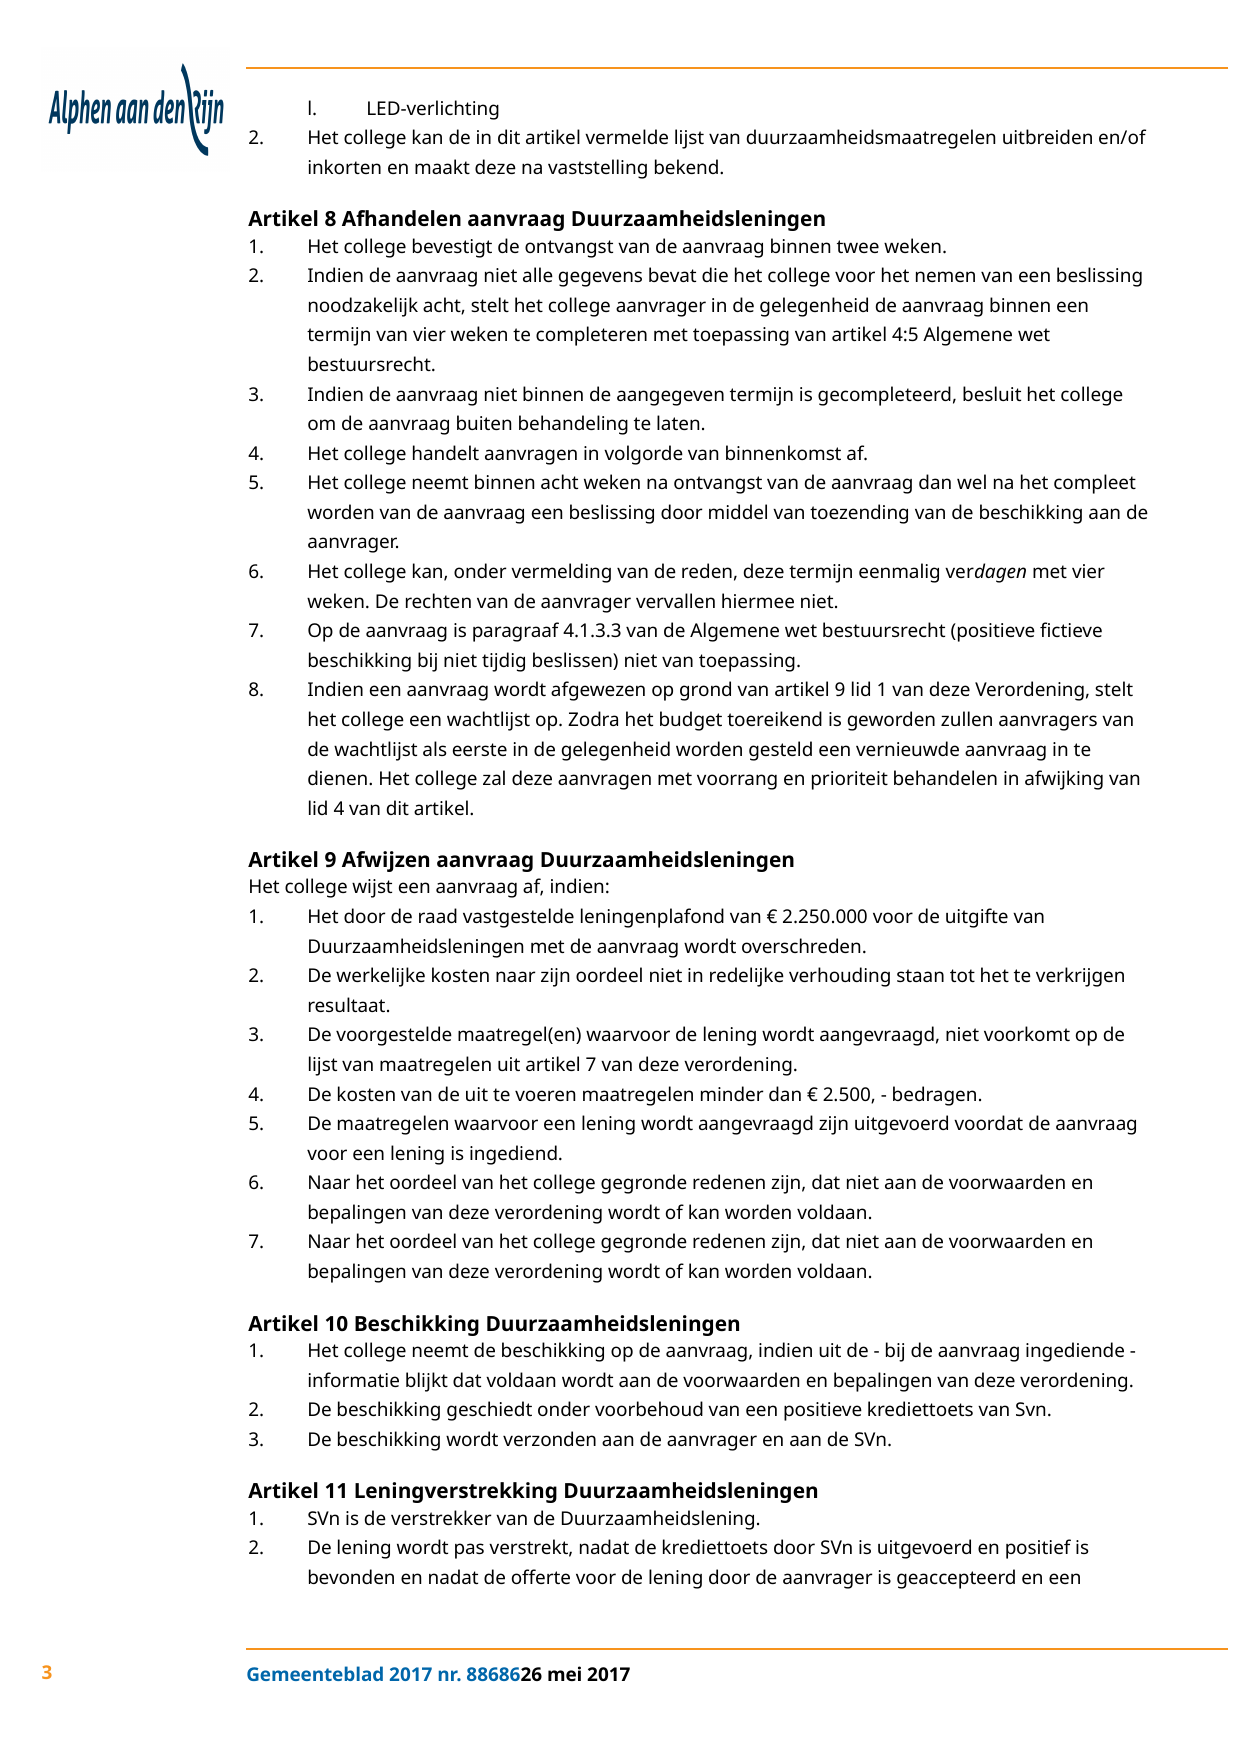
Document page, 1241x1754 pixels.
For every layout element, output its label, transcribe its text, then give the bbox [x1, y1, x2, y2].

list De voorgestelde maatregel(en) waarvoor de lening wordt aangevraagd, niet voorkomt op de lijst van maatregelen uit artikel 7 van deze verordening. [248, 1022, 1152, 1077]
list De maatregelen waarvoor een lening wordt aangevraagd zijn uitgevoerd voordat de aanvraag voor een lening is ingediend. [248, 1110, 1152, 1166]
list Het college handelt aanvragen in volgorde van binnenkomst af. [248, 440, 1152, 466]
list Indien de aanvraag niet alle gegevens bevat die het college voor het nemen van een beslissing noodzakelijk acht, stelt het college aanvrager in de gelegenheid de aanvraag binnen een termijn van vier weken te completeren met toepassing van artikel 4:5 Algemene wet bestuursrecht. [248, 262, 1152, 377]
text Artikel 8 Afhandelen aanvraag Duurzaamheidsleningen [248, 204, 1152, 233]
list De beschikking wordt verzonden aan de aanvrager en aan de SVn. [248, 1426, 1152, 1452]
picture [41, 47, 231, 172]
list Het door de raad vastgestelde leningenplafond van € 2.250.000 voor de uitgifte van Duurzaamheidsleningen met de aanvraag wordt overschreden. [248, 903, 1152, 959]
list SVn is de verstrekker van de Duurzaamheidslening. [248, 1505, 1152, 1531]
list Het college kan de in dit artikel vermelde lijst van duurzaamheidsmaatregelen uitbreiden en/of inkorten en maakt deze na vaststelling bekend. [248, 124, 1152, 180]
list Naar het oordeel van het college gegronde redenen zijn, dat niet aan de voorwaarden en bepalingen van deze verordening wordt of kan worden voldaan. [248, 1169, 1152, 1225]
text Het college wijst een aanvraag af, indien: [248, 874, 1152, 899]
list Het college kan, onder vermelding van de reden, deze termijn eenmalig verdagen met vier weken. De rechten van de aanvrager vervallen hiermee niet. [248, 558, 1152, 613]
list De lening wordt pas verstrekt, nadat de krediettoets door SVn is uitgevoerd en positief is bevonden en nadat de offerte voor de lening door de aanvrager is geaccepteerd en een [248, 1534, 1152, 1590]
list Op de aanvraag is paragraaf 4.1.3.3 van de Algemene wet bestuursrecht (positieve fictieve beschikking bij niet tijdig beslissen) niet van toepassing. [248, 617, 1152, 673]
text Artikel 9 Afwijzen aanvraag Duurzaamheidsleningen [248, 845, 1152, 874]
list Indien een aanvraag wordt afgewezen op grond van artikel 9 lid 1 van deze Verordening, stelt het college een wachtlijst op. Zodra het budget toereikend is geworden zullen aanvragers van de wachtlijst als eerste in de gelegenheid worden gesteld een vernieuwde aanvraag in te dienen. Het college zal deze aanvragen met voorrang en prioriteit behandelen in afwijking van lid 4 van dit artikel. [248, 677, 1152, 821]
list De werkelijke kosten naar zijn oordeel niet in redelijke verhouding staan tot het te verkrijgen resultaat. [248, 962, 1152, 1018]
list Het college neemt binnen acht weken na ontvangst van de aanvraag dan wel na het compleet worden van de aanvraag een beslissing door middel van toezending van de beschikking aan de aanvrager. [248, 469, 1152, 554]
text Artikel 10 Beschikking Duurzaamheidsleningen [248, 1309, 1152, 1337]
list Indien de aanvraag niet binnen de aangegeven termijn is gecompleteerd, besluit het college om de aanvraag buiten behandeling te laten. [248, 381, 1152, 436]
list Naar het oordeel van het college gegronde redenen zijn, dat niet aan de voorwaarden en bepalingen van deze verordening wordt of kan worden voldaan. [248, 1229, 1152, 1284]
list Het college neemt de beschikking op de aanvraag, indien uit de - bij de aanvraag ingediende - informatie blijkt dat voldaan wordt aan de voorwaarden en bepalingen van deze verordening. [248, 1337, 1152, 1392]
text Artikel 11 Leningverstrekking Duurzaamheidsleningen [248, 1476, 1152, 1505]
list LED-verlichting [307, 95, 1152, 121]
list De beschikking geschiedt onder voorbehoud van een positieve krediettoets van Svn. [248, 1396, 1152, 1422]
list Het college bevestigt de ontvangst van de aanvraag binnen twee weken. [248, 233, 1152, 258]
list De kosten van de uit te voeren maatregelen minder dan € 2.500, - bedragen. [248, 1081, 1152, 1107]
